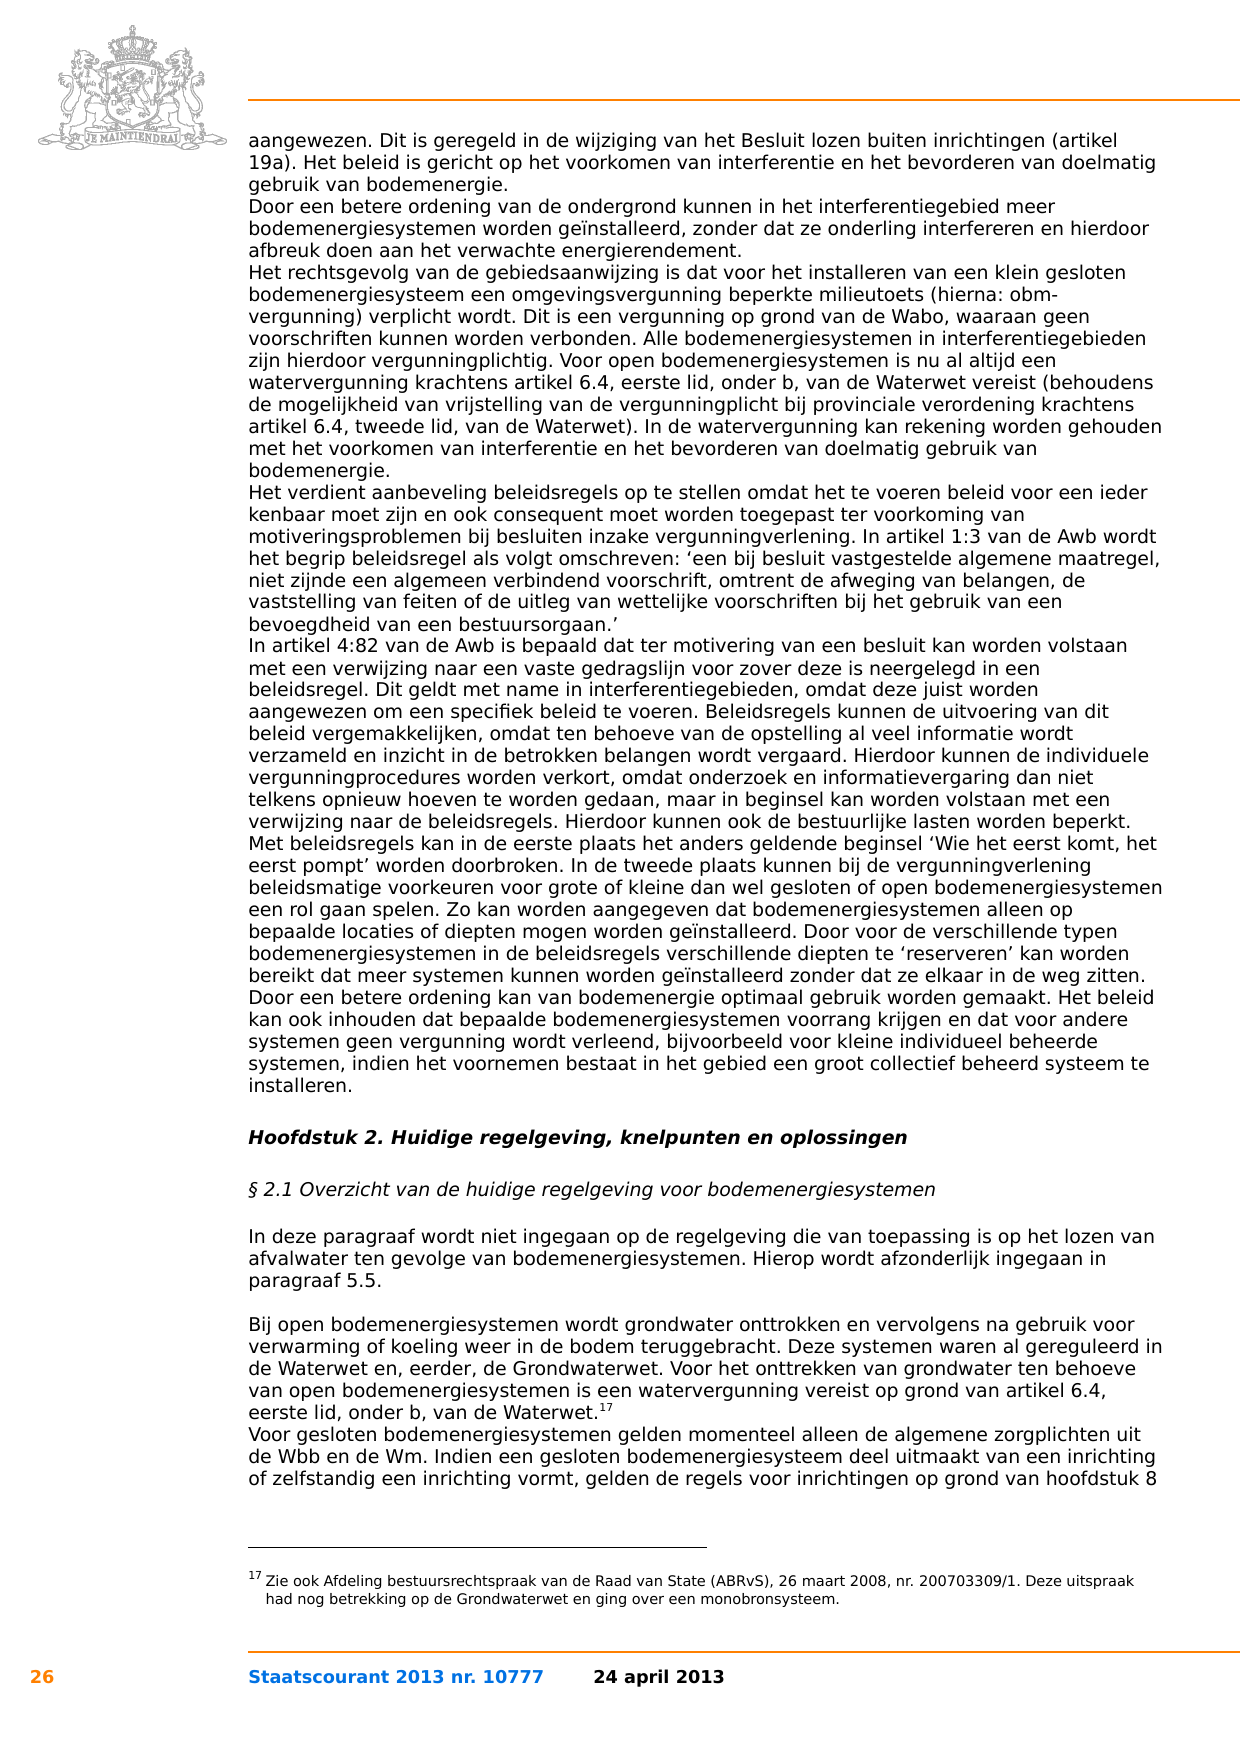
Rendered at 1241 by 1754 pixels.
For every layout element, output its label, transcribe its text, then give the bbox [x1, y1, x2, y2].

text Door een betere ordening van de ondergrond kunnen in het interferentiegebied meer bodemenergiesystemen worden geïnstalleerd, zonder dat ze onderling interfereren en hierdoor afbreuk doen aan het verwachte energierendement. [248, 196, 1163, 262]
text Het verdient aanbeveling beleidsregels op te stellen omdat het te voeren beleid voor een ieder kenbaar moet zijn en ook consequent moet worden toegepast ter voorkoming van motiveringsproblemen bij besluiten inzake vergunningverlening. In artikel 1:3 van de Awb wordt het begrip beleidsregel als volgt omschreven: ‘een bij besluit vastgestelde algemene maatregel, niet zijnde een algemeen verbindend voorschrift, omtrent de afweging van belangen, de vaststelling van feiten of de uitleg van wettelijke voorschriften bij het gebruik van een bevoegdheid van een bestuursorgaan.’ [248, 482, 1163, 635]
text Het rechtsgevolg van de gebiedsaanwijzing is dat voor het installeren van een klein gesloten bodemenergiesysteem een omgevingsvergunning beperkte milieutoets (hierna: obm-vergunning) verplicht wordt. Dit is een vergunning op grond van de Wabo, waaraan geen voorschriften kunnen worden verbonden. Alle bodemenergiesystemen in interferentiegebieden zijn hierdoor vergunningplichtig. Voor open bodemenergiesystemen is nu al altijd een watervergunning krachtens artikel 6.4, eerste lid, onder b, van de Waterwet vereist (behoudens de mogelijkheid van vrijstelling van de vergunningplicht bij provinciale verordening krachtens artikel 6.4, tweede lid, van de Waterwet). In de watervergunning kan rekening worden gehouden met het voorkomen van interferentie en het bevorderen van doelmatig gebruik van bodemenergie. [248, 262, 1163, 482]
text aangewezen. Dit is geregeld in de wijziging van het Besluit lozen buiten inrichtingen (artikel 19a). Het beleid is gericht op het voorkomen van interferentie en het bevorderen van doelmatig gebruik van bodemenergie. [248, 130, 1163, 196]
subtitle § 2.1 Overzicht van de huidige regelgeving voor bodemenergiesystemen [248, 1179, 1163, 1201]
text Voor gesloten bodemenergiesystemen gelden momenteel alleen de algemene zorgplichten uit de Wbb en de Wm. Indien een gesloten bodemenergiesysteem deel uitmaakt van een inrichting of zelfstandig een inrichting vormt, gelden de regels voor inrichtingen op grond van hoofdstuk 8 [248, 1424, 1163, 1489]
text Bij open bodemenergiesystemen wordt grondwater onttrokken en vervolgens na gebruik voor verwarming of koeling weer in de bodem teruggebracht. Deze systemen waren al gereguleerd in de Waterwet en, eerder, de Grondwaterwet. Voor het onttrekken van grondwater ten behoeve van open bodemenergiesystemen is een watervergunning vereist op grond van artikel 6.4, eerste lid, onder b, van de Waterwet. [248, 1314, 1163, 1424]
text Door een betere ordening kan van bodemenergie optimaal gebruik worden gemaakt. Het beleid kan ook inhouden dat bepaalde bodemenergiesystemen voorrang krijgen en dat voor andere systemen geen vergunning wordt verleend, bijvoorbeeld voor kleine individueel beheerde systemen, indien het voornemen bestaat in het gebied een groot collectief beheerd systeem te installeren. [248, 987, 1163, 1097]
subtitle Hoofdstuk 2. Huidige regelgeving, knelpunten en oplossingen [248, 1127, 1163, 1149]
picture [38, 25, 227, 150]
text Zie ook Afdeling bestuursrechtspraak van de Raad van State (ABRvS), 26 maart 2008, nr. 200703309/1. Deze uitspraak had nog betrekking op de Grondwaterwet en ging over een monobronsysteem. [248, 1569, 1163, 1608]
text Met beleidsregels kan in de eerste plaats het anders geldende beginsel ‘Wie het eerst komt, het eerst pompt’ worden doorbroken. In de tweede plaats kunnen bij de vergunningverlening beleidsmatige voorkeuren voor grote of kleine dan wel gesloten of open bodemenergiesystemen een rol gaan spelen. Zo kan worden aangegeven dat bodemenergiesystemen alleen op bepaalde locaties of diepten mogen worden geïnstalleerd. Door voor de verschillende typen bodemenergiesystemen in de beleidsregels verschillende diepten te ‘reserveren’ kan worden bereikt dat meer systemen kunnen worden geïnstalleerd zonder dat ze elkaar in de weg zitten. [248, 833, 1163, 987]
text In deze paragraaf wordt niet ingegaan op de regelgeving die van toepassing is op het lozen van afvalwater ten gevolge van bodemenergiesystemen. Hierop wordt afzonderlijk ingegaan in paragraaf 5.5. [248, 1226, 1163, 1292]
text In artikel 4:82 van de Awb is bepaald dat ter motivering van een besluit kan worden volstaan met een verwijzing naar een vaste gedragslijn voor zover deze is neergelegd in een beleidsregel. Dit geldt met name in interferentiegebieden, omdat deze juist worden aangewezen om een specifiek beleid te voeren. Beleidsregels kunnen de uitvoering van dit beleid vergemakkelijken, omdat ten behoeve van de opstelling al veel informatie wordt verzameld en inzicht in de betrokken belangen wordt vergaard. Hierdoor kunnen de individuele vergunningprocedures worden verkort, omdat onderzoek en informatievergaring dan niet telkens opnieuw hoeven te worden gedaan, maar in beginsel kan worden volstaan met een verwijzing naar de beleidsregels. Hierdoor kunnen ook de bestuurlijke lasten worden beperkt. [248, 635, 1163, 833]
